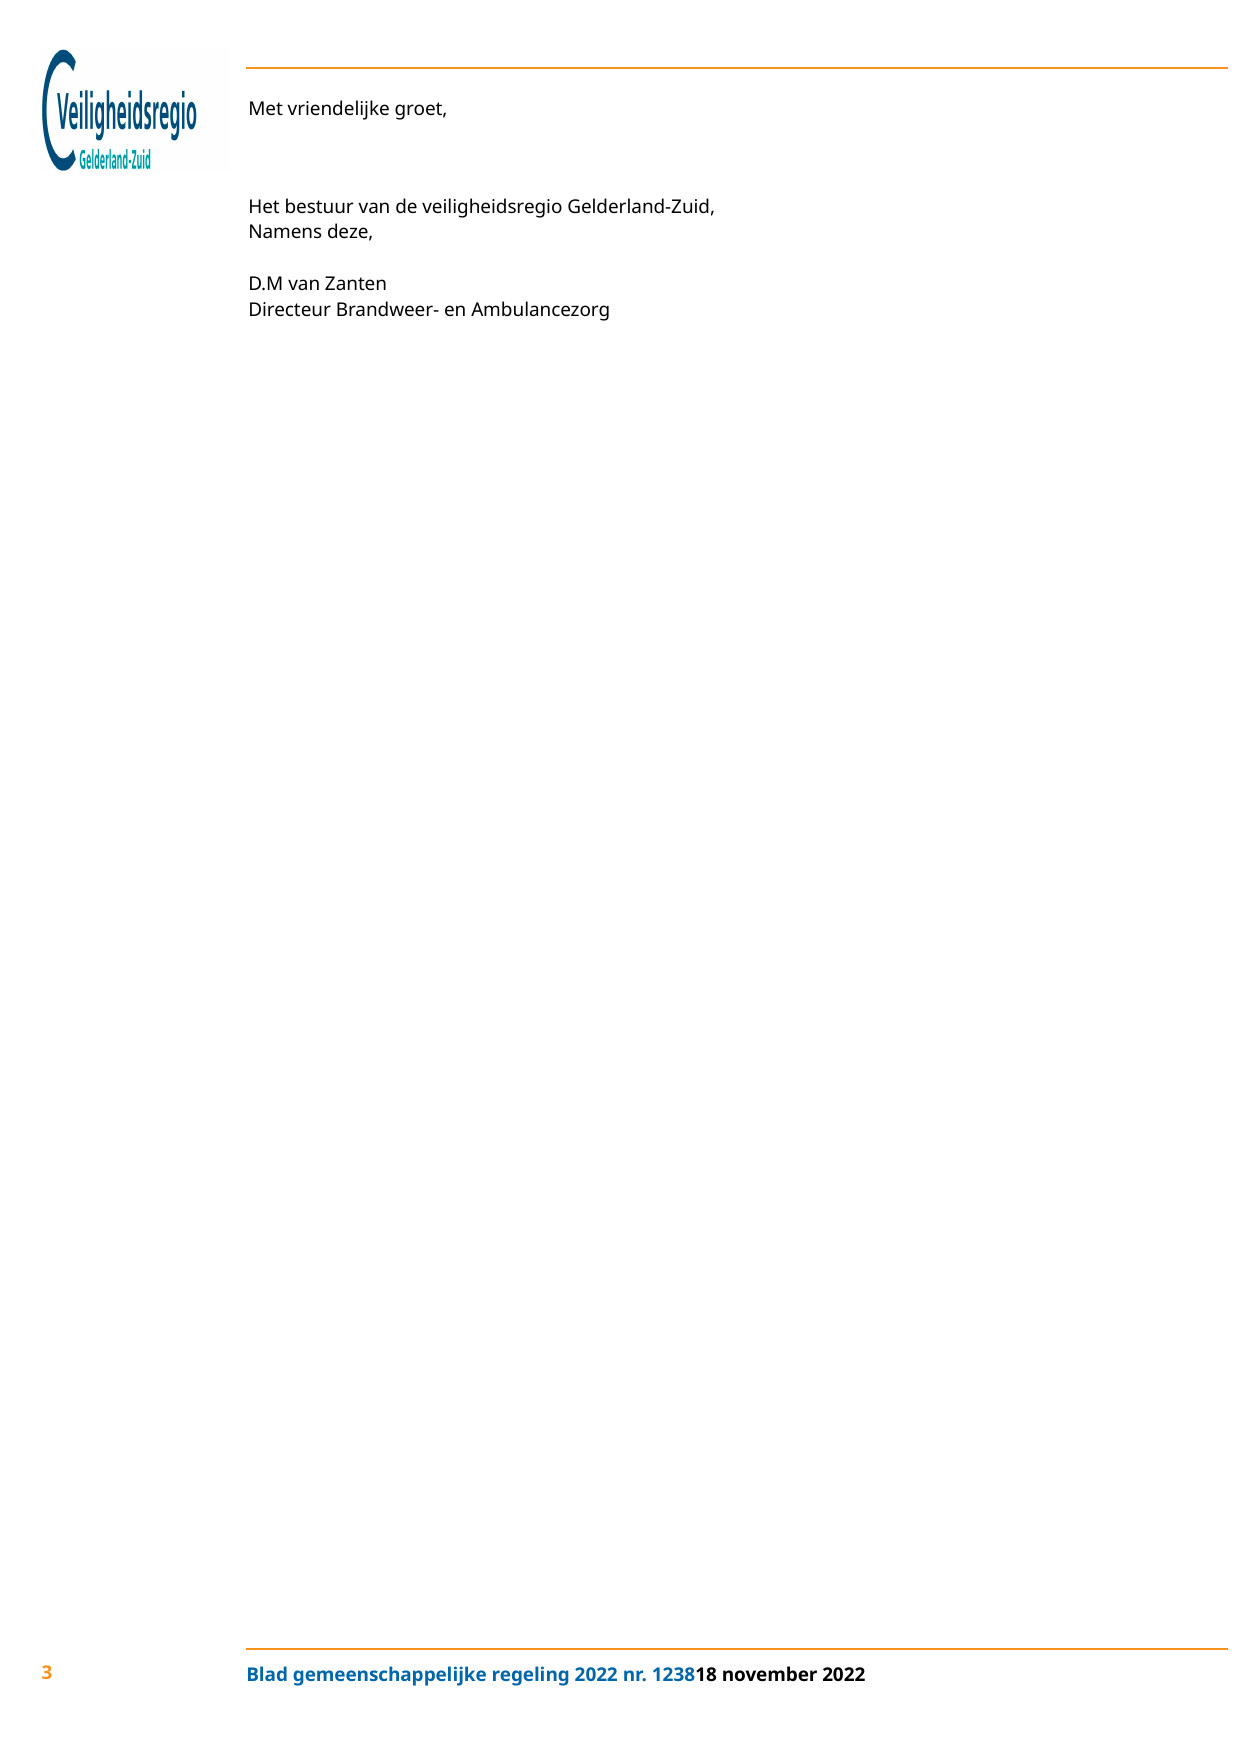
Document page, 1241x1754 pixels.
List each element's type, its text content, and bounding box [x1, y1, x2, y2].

picture [41, 47, 231, 172]
text Het bestuur van de veiligheidsregio Gelderland-Zuid, [248, 193, 1152, 219]
text Directeur Brandweer- en Ambulancezorg [248, 296, 1152, 322]
text D.M van Zanten [248, 270, 1152, 296]
text Namens deze, [248, 219, 1152, 244]
text Met vriendelijke groet, [248, 95, 1152, 121]
